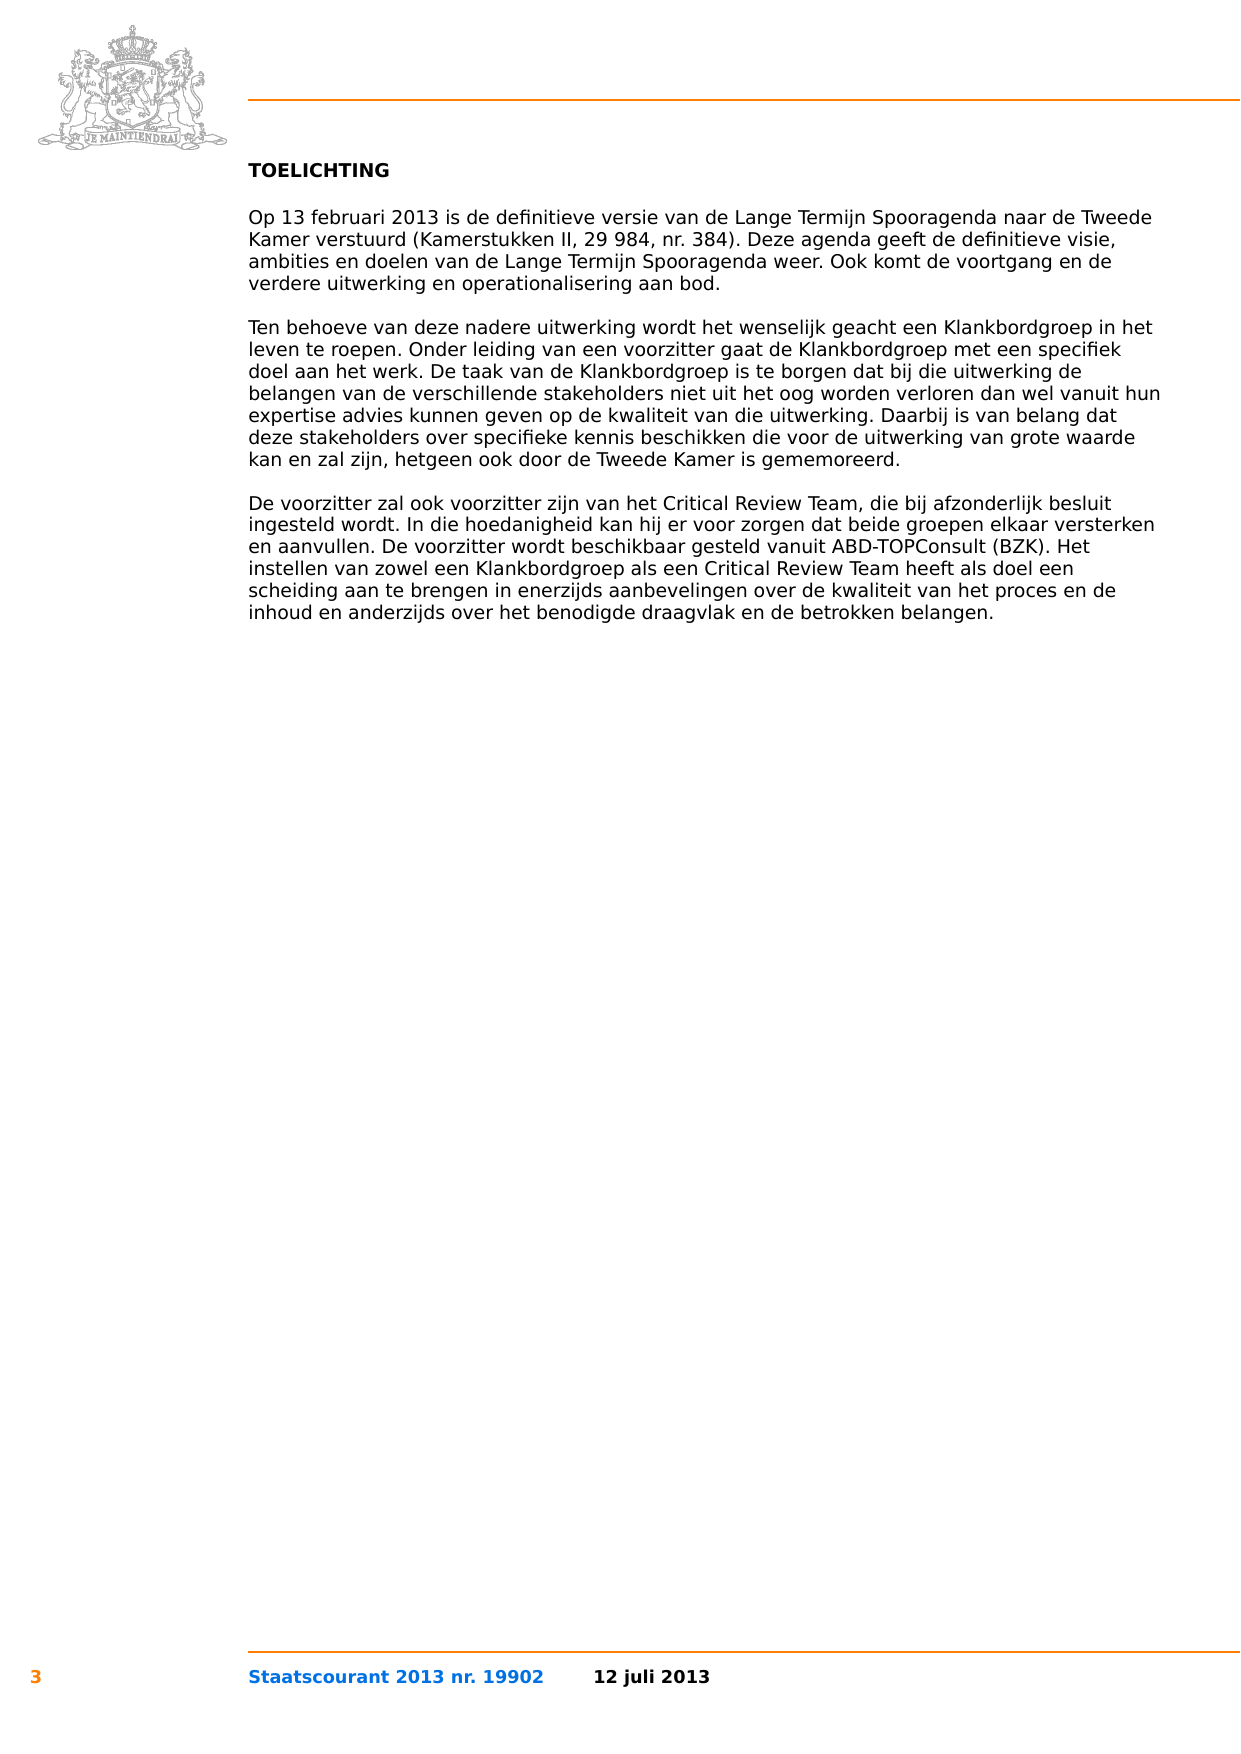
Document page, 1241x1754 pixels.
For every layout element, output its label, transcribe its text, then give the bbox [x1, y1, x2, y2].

picture [38, 25, 227, 150]
subtitle TOELICHTING [248, 160, 1163, 182]
text De voorzitter zal ook voorzitter zijn van het Critical Review Team, die bij afzonderlijk besluit ingesteld wordt. In die hoedanigheid kan hij er voor zorgen dat beide groepen elkaar versterken en aanvullen. De voorzitter wordt beschikbaar gesteld vanuit ABD-TOPConsult (BZK). Het instellen van zowel een Klankbordgroep als een Critical Review Team heeft als doel een scheiding aan te brengen in enerzijds aanbevelingen over de kwaliteit van het proces en de inhoud en anderzijds over het benodigde draagvlak en de betrokken belangen. [248, 492, 1163, 624]
text Ten behoeve van deze nadere uitwerking wordt het wenselijk geacht een Klankbordgroep in het leven te roepen. Onder leiding van een voorzitter gaat de Klankbordgroep met een specifiek doel aan het werk. De taak van de Klankbordgroep is te borgen dat bij die uitwerking de belangen van de verschillende stakeholders niet uit het oog worden verloren dan wel vanuit hun expertise advies kunnen geven op de kwaliteit van die uitwerking. Daarbij is van belang dat deze stakeholders over specifieke kennis beschikken die voor de uitwerking van grote waarde kan en zal zijn, hetgeen ook door de Tweede Kamer is gememoreerd. [248, 317, 1163, 471]
text Op 13 februari 2013 is de definitieve versie van de Lange Termijn Spooragenda naar de Tweede Kamer verstuurd (Kamerstukken II, 29 984, nr. 384). Deze agenda geeft de definitieve visie, ambities en doelen van de Lange Termijn Spooragenda weer. Ook komt de voortgang en de verdere uitwerking en operationalisering aan bod. [248, 207, 1163, 295]
